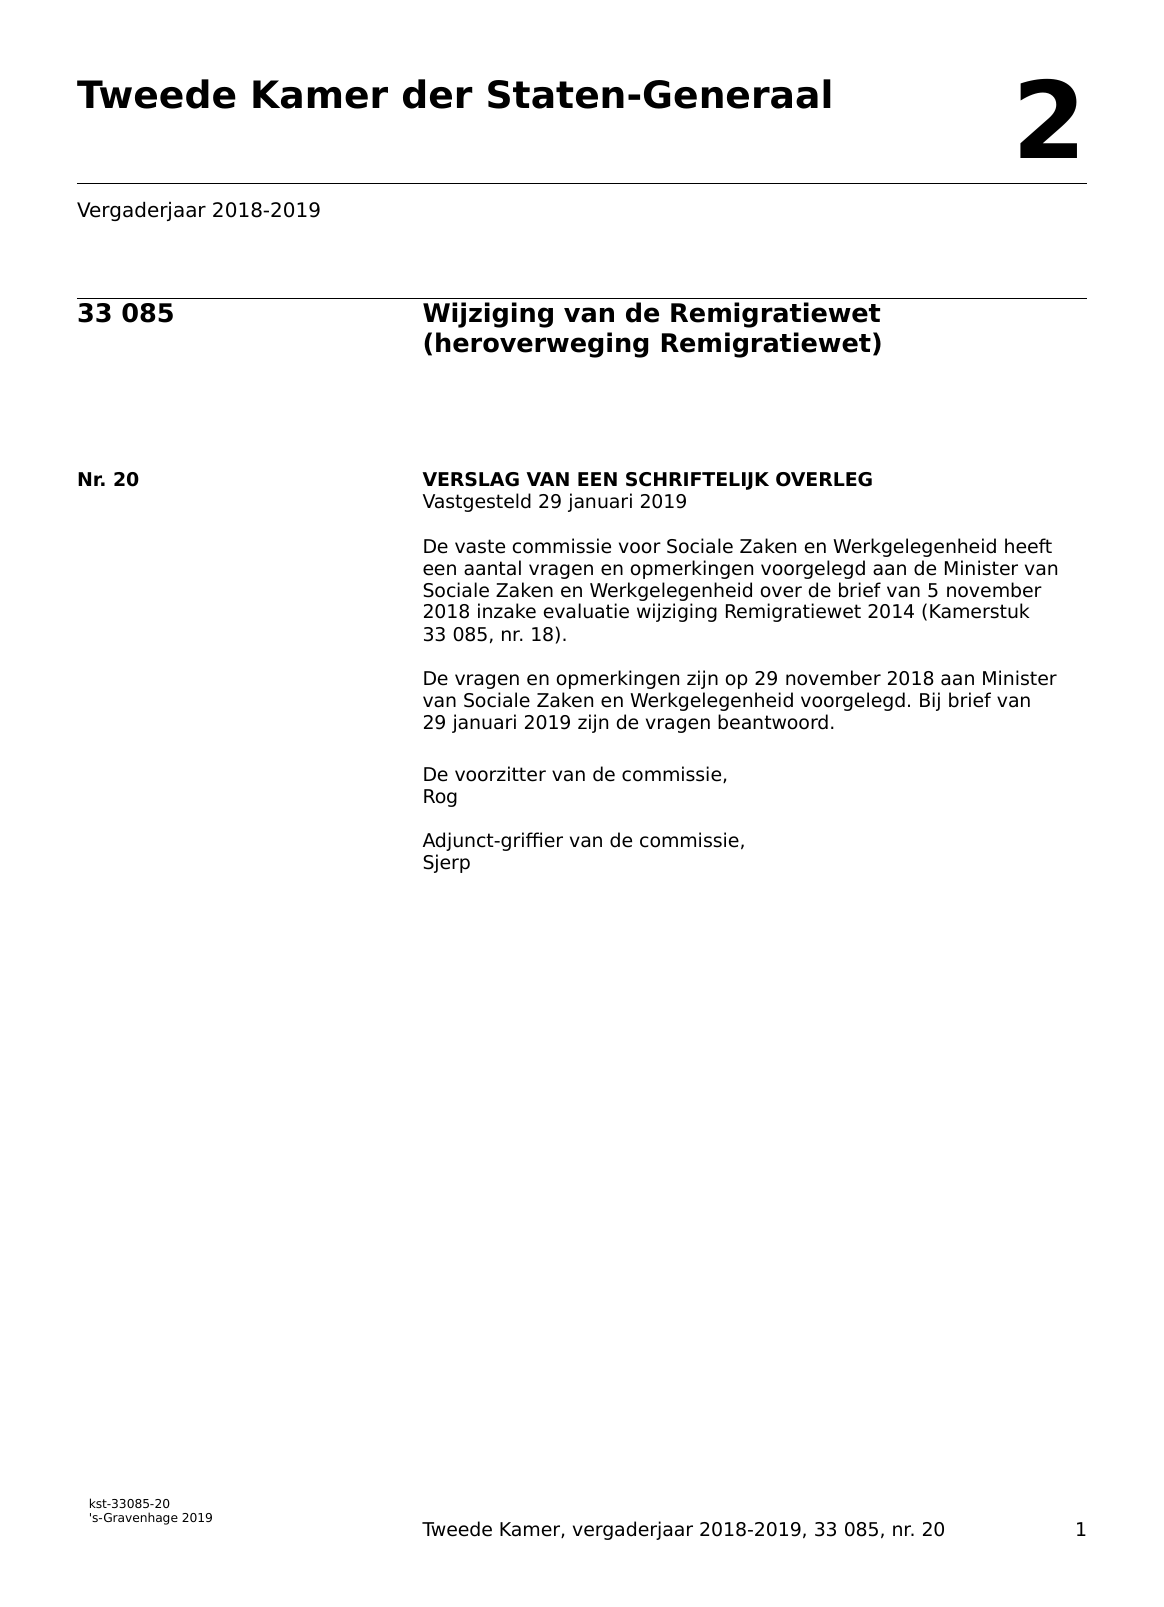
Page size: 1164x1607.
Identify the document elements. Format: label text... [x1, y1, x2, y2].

table_cell Vergaderjaar 2018-2019 [77, 184, 1087, 298]
subtitle 33 085 Wijziging van de Remigratiewet (heroverweging Remigratiewet) [77, 299, 1087, 358]
text kst-33085-20 [88, 1497, 323, 1511]
text 's-Gravenhage 2019 [88, 1511, 323, 1525]
text De vragen en opmerkingen zijn op 29 november 2018 aan Minister van Sociale Zaken en Werkgelegenheid voorgelegd. Bij brief van 29 januari 2019 zijn de vragen beantwoord. [422, 668, 1087, 733]
text Adjunct-griffier van de commissie, Sjerp [422, 830, 1087, 874]
table_header 2 [886, 59, 1087, 183]
text De vaste commissie voor Sociale Zaken en Werkgelegenheid heeft een aantal vragen en opmerkingen voorgelegd aan de Minister van Sociale Zaken en Werkgelegenheid over de brief van 5 november 2018 inzake evaluatie wijziging Remigratiewet 2014 (Kamerstuk 33 085, nr. 18). [422, 536, 1087, 645]
subtitle Nr. 20 VERSLAG VAN EEN SCHRIFTELIJK OVERLEG [77, 469, 1087, 491]
text Vastgesteld 29 januari 2019 [422, 491, 1087, 513]
table_header Tweede Kamer der Staten-Generaal [77, 59, 886, 183]
text De voorzitter van de commissie, Rog [422, 763, 1087, 807]
